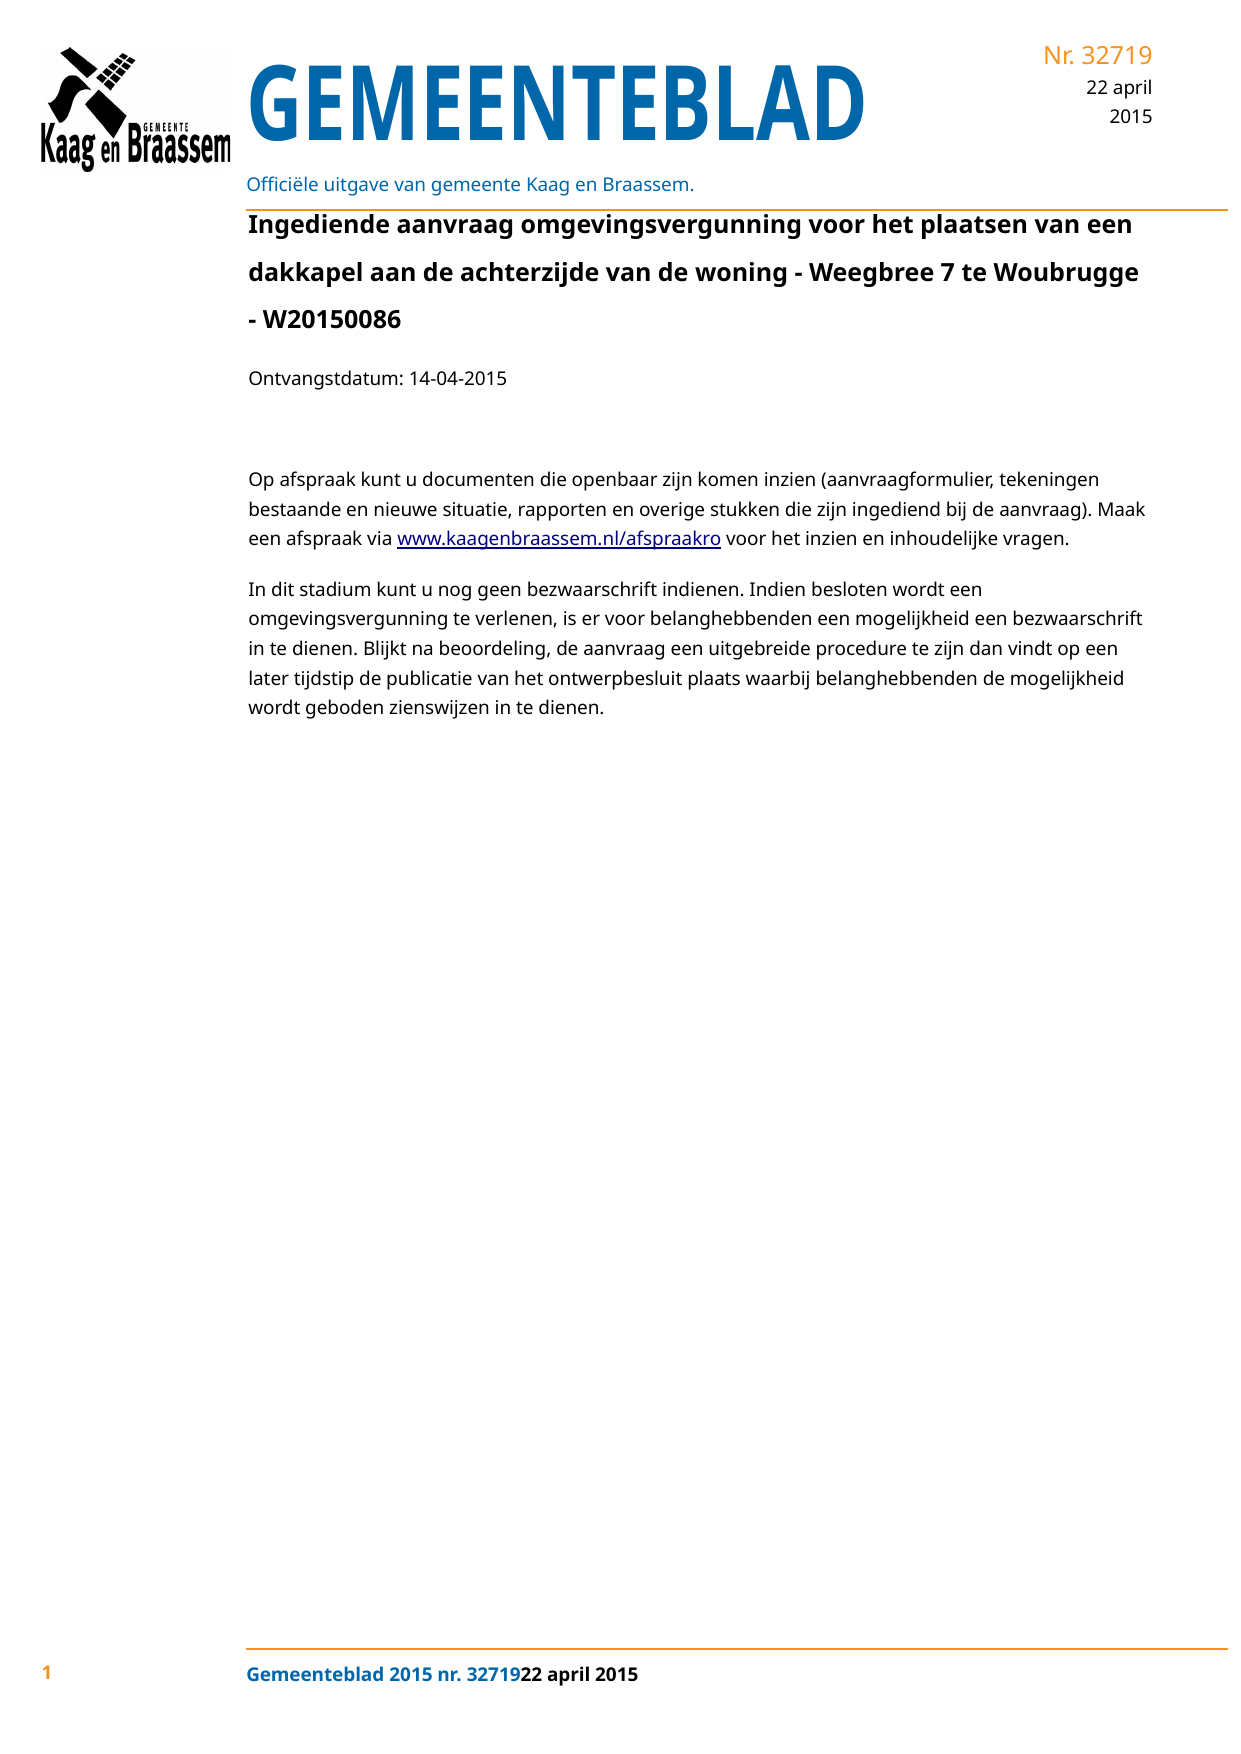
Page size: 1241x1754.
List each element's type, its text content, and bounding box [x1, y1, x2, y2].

text Ingediende aanvraag omgevingsvergunning voor het plaatsen van een dakkapel aan de achterzijde van de woning - Weegbree 7 te Woubrugge - W20150086 [248, 211, 1152, 336]
text Op afspraak kunt u documenten die openbaar zijn komen inzien (aanvraagformulier, tekeningen bestaande en nieuwe situatie, rapporten en overige stukken die zijn ingediend bij de aanvraag). Maak een afspraak via www.kaagenbraassem.nl/afspraakro voor het inzien en inhoudelijke vragen. [248, 466, 1152, 551]
text In dit stadium kunt u nog geen bezwaarschrift indienen. Indien besloten wordt een omgevingsvergunning te verlenen, is er voor belanghebbenden een mogelijkheid een bezwaarschrift in te dienen. Blijkt na beoordeling, de aanvraag een uitgebreide procedure te zijn dan vindt op een later tijdstip de publicatie van het ontwerpbesluit plaats waarbij belanghebbenden de mogelijkheid wordt geboden zienswijzen in te dienen. [248, 576, 1152, 720]
text Ontvangstdatum: 14-04-2015 [248, 366, 1152, 391]
picture [41, 47, 231, 172]
